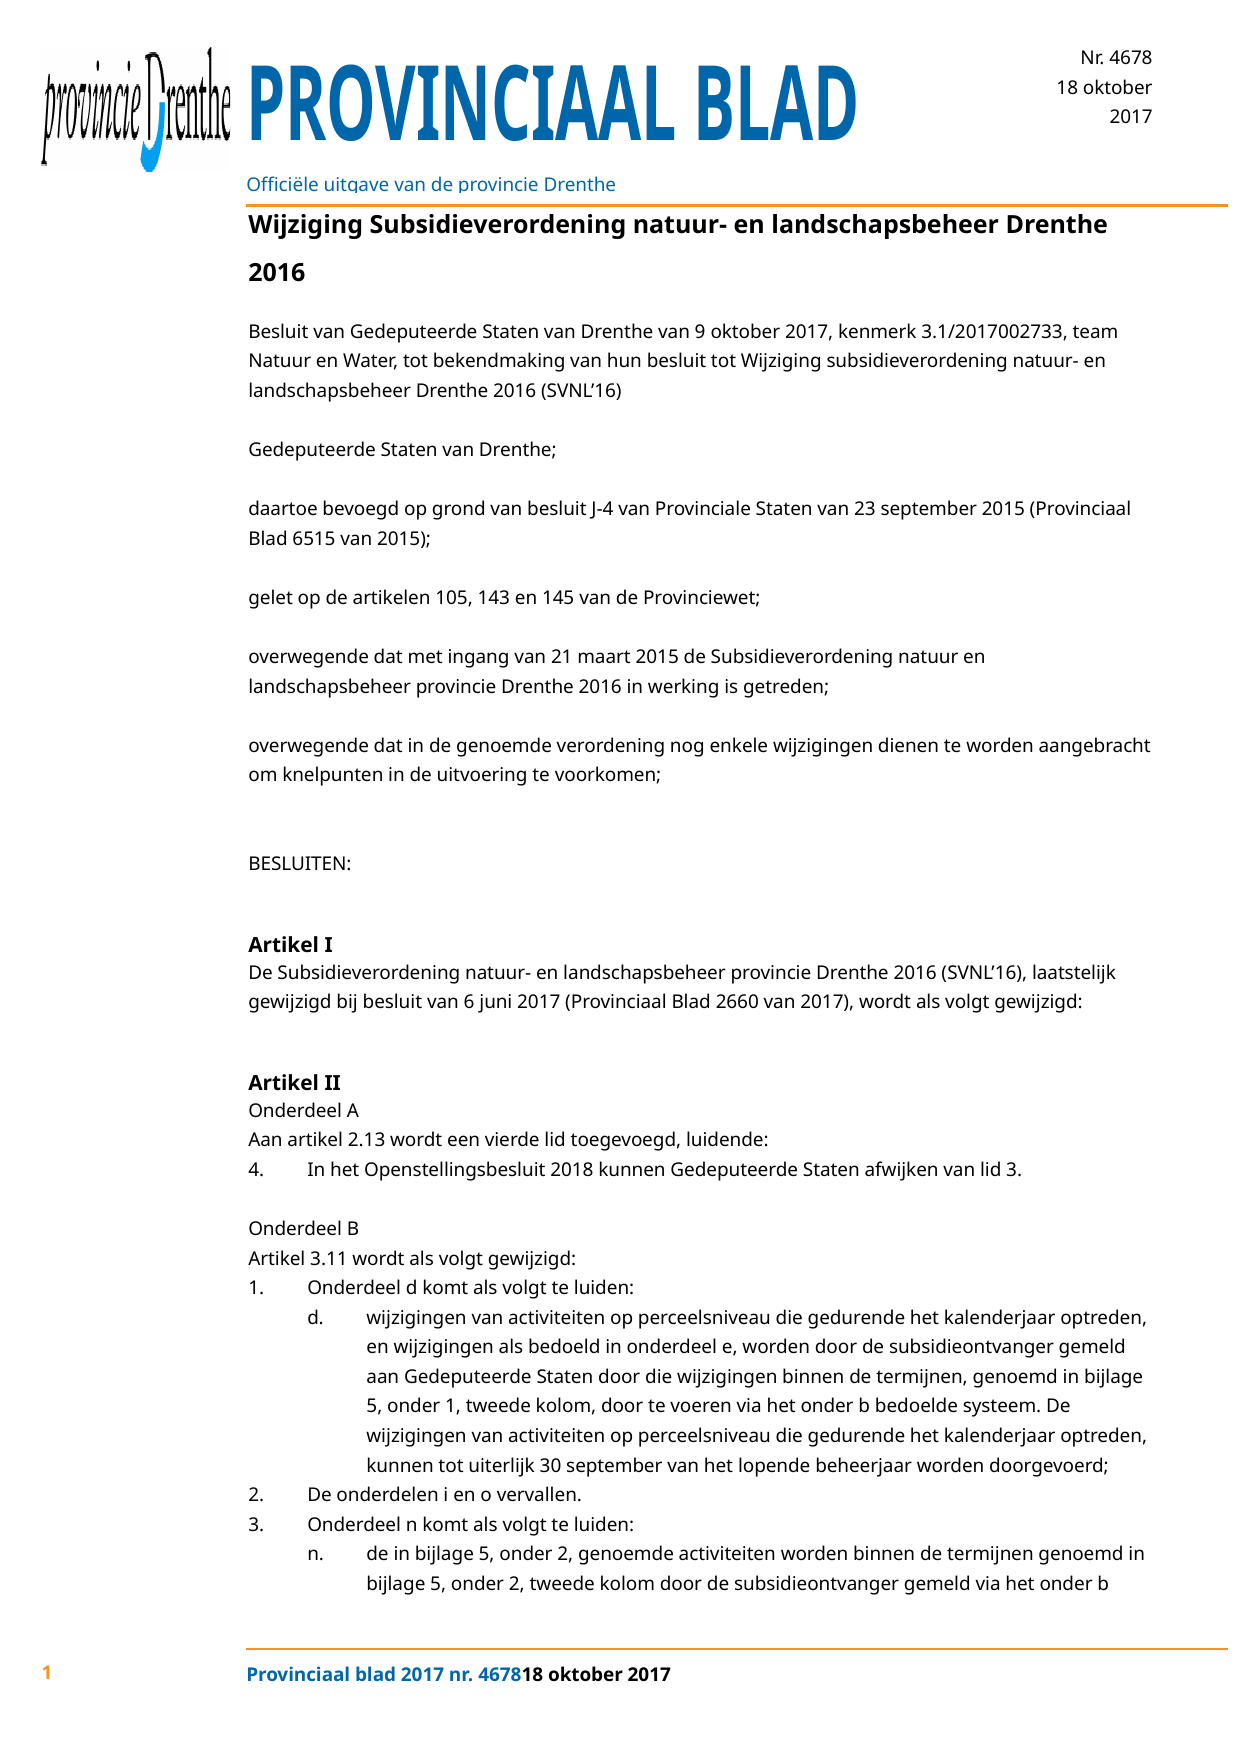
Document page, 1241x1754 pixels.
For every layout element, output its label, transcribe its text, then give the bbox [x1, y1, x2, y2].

list wijzigingen van activiteiten op perceelsniveau die gedurende het kalenderjaar optreden, en wijzigingen als bedoeld in onderdeel e, worden door de subsidieontvanger gemeld aan Gedeputeerde Staten door die wijzigingen binnen de termijnen, genoemd in bijlage 5, onder 1, tweede kolom, door te voeren via het onder b bedoelde systeem. De wijzigingen van activiteiten op perceelsniveau die gedurende het kalenderjaar optreden, kunnen tot uiterlijk 30 september van het lopende beheerjaar worden doorgevoerd; [307, 1304, 1152, 1478]
picture [41, 47, 231, 172]
text De Subsidieverordening natuur- en landschapsbeheer provincie Drenthe 2016 (SVNL’16), laatstelijk gewijzigd bij besluit van 6 juni 2017 (Provinciaal Blad 2660 van 2017), wordt als volgt gewijzigd: [248, 959, 1152, 1014]
text Aan artikel 2.13 wordt een vierde lid toegevoegd, luidende: [248, 1126, 1152, 1152]
text Besluit van Gedeputeerde Staten van Drenthe van 9 oktober 2017, kenmerk 3.1/2017002733, team Natuur en Water, tot bekendmaking van hun besluit tot Wijziging subsidieverordening natuur- en landschapsbeheer Drenthe 2016 (SVNL’16) [248, 318, 1152, 403]
text Gedeputeerde Staten van Drenthe; [248, 436, 1152, 462]
text Onderdeel B [248, 1215, 1152, 1241]
text Artikel I [248, 930, 1152, 959]
list Onderdeel n komt als volgt te luiden: [248, 1511, 1152, 1537]
text Wijziging Subsidieverordening natuur- en landschapsbeheer Drenthe 2016 [248, 207, 1152, 288]
text overwegende dat met ingang van 21 maart 2015 de Subsidieverordening natuur en landschapsbeheer provincie Drenthe 2016 in werking is getreden; [248, 643, 1152, 699]
text overwegende dat in de genoemde verordening nog enkele wijzigingen dienen te worden aangebracht om knelpunten in de uitvoering te voorkomen; [248, 732, 1152, 787]
text Onderdeel A [248, 1097, 1152, 1123]
text daartoe bevoegd op grond van besluit J-4 van Provinciale Staten van 23 september 2015 (Provinciaal Blad 6515 van 2015); [248, 495, 1152, 551]
text BESLUITEN: [248, 850, 1152, 876]
text gelet op de artikelen 105, 143 en 145 van de Provinciewet; [248, 584, 1152, 610]
list Onderdeel d komt als volgt te luiden: [248, 1274, 1152, 1300]
list de in bijlage 5, onder 2, genoemde activiteiten worden binnen de termijnen genoemd in bijlage 5, onder 2, tweede kolom door de subsidieontvanger gemeld via het onder b [307, 1541, 1152, 1596]
text Artikel 3.11 wordt als volgt gewijzigd: [248, 1245, 1152, 1271]
list De onderdelen i en o vervallen. [248, 1481, 1152, 1507]
list In het Openstellingsbesluit 2018 kunnen Gedeputeerde Staten afwijken van lid 3. [248, 1156, 1152, 1182]
text Artikel II [248, 1068, 1152, 1097]
